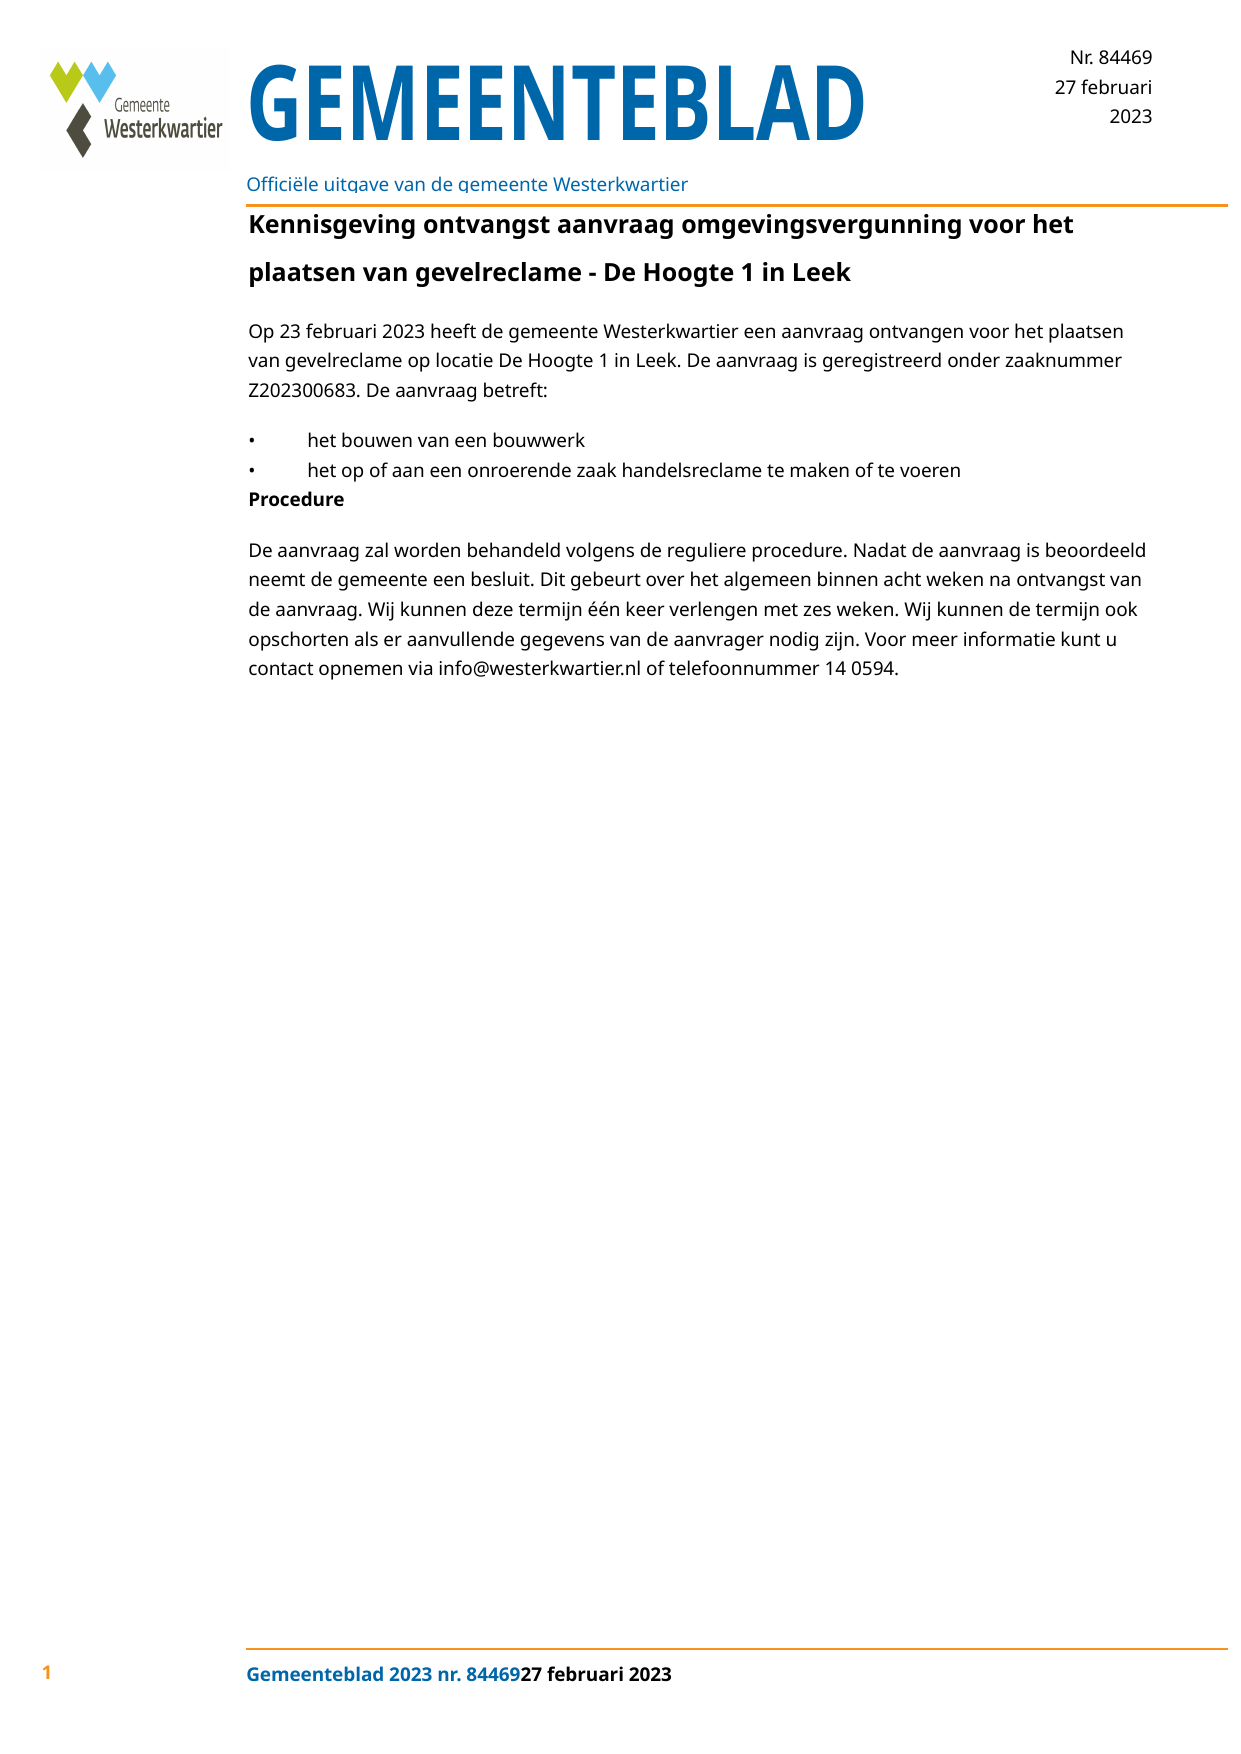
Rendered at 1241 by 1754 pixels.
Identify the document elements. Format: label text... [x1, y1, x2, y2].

text Procedure [248, 487, 1152, 512]
picture [41, 47, 231, 172]
text Kennisgeving ontvangst aanvraag omgevingsvergunning voor het plaatsen van gevelreclame - De Hoogte 1 in Leek [248, 207, 1152, 288]
text De aanvraag zal worden behandeld volgens de reguliere procedure. Nadat de aanvraag is beoordeeld neemt de gemeente een besluit. Dit gebeurt over het algemeen binnen acht weken na ontvangst van de aanvraag. Wij kunnen deze termijn één keer verlengen met zes weken. Wij kunnen de termijn ook opschorten als er aanvullende gegevens van de aanvrager nodig zijn. Voor meer informatie kunt u contact opnemen via info@westerkwartier.nl of telefoonnummer 14 0594. [248, 537, 1152, 681]
text Op 23 februari 2023 heeft de gemeente Westerkwartier een aanvraag ontvangen voor het plaatsen van gevelreclame op locatie De Hoogte 1 in Leek. De aanvraag is geregistreerd onder zaaknummer Z202300683. De aanvraag betreft: [248, 318, 1152, 403]
list het op of aan een onroerende zaak handelsreclame te maken of te voeren [248, 457, 1152, 483]
list het bouwen van een bouwwerk [248, 427, 1152, 453]
